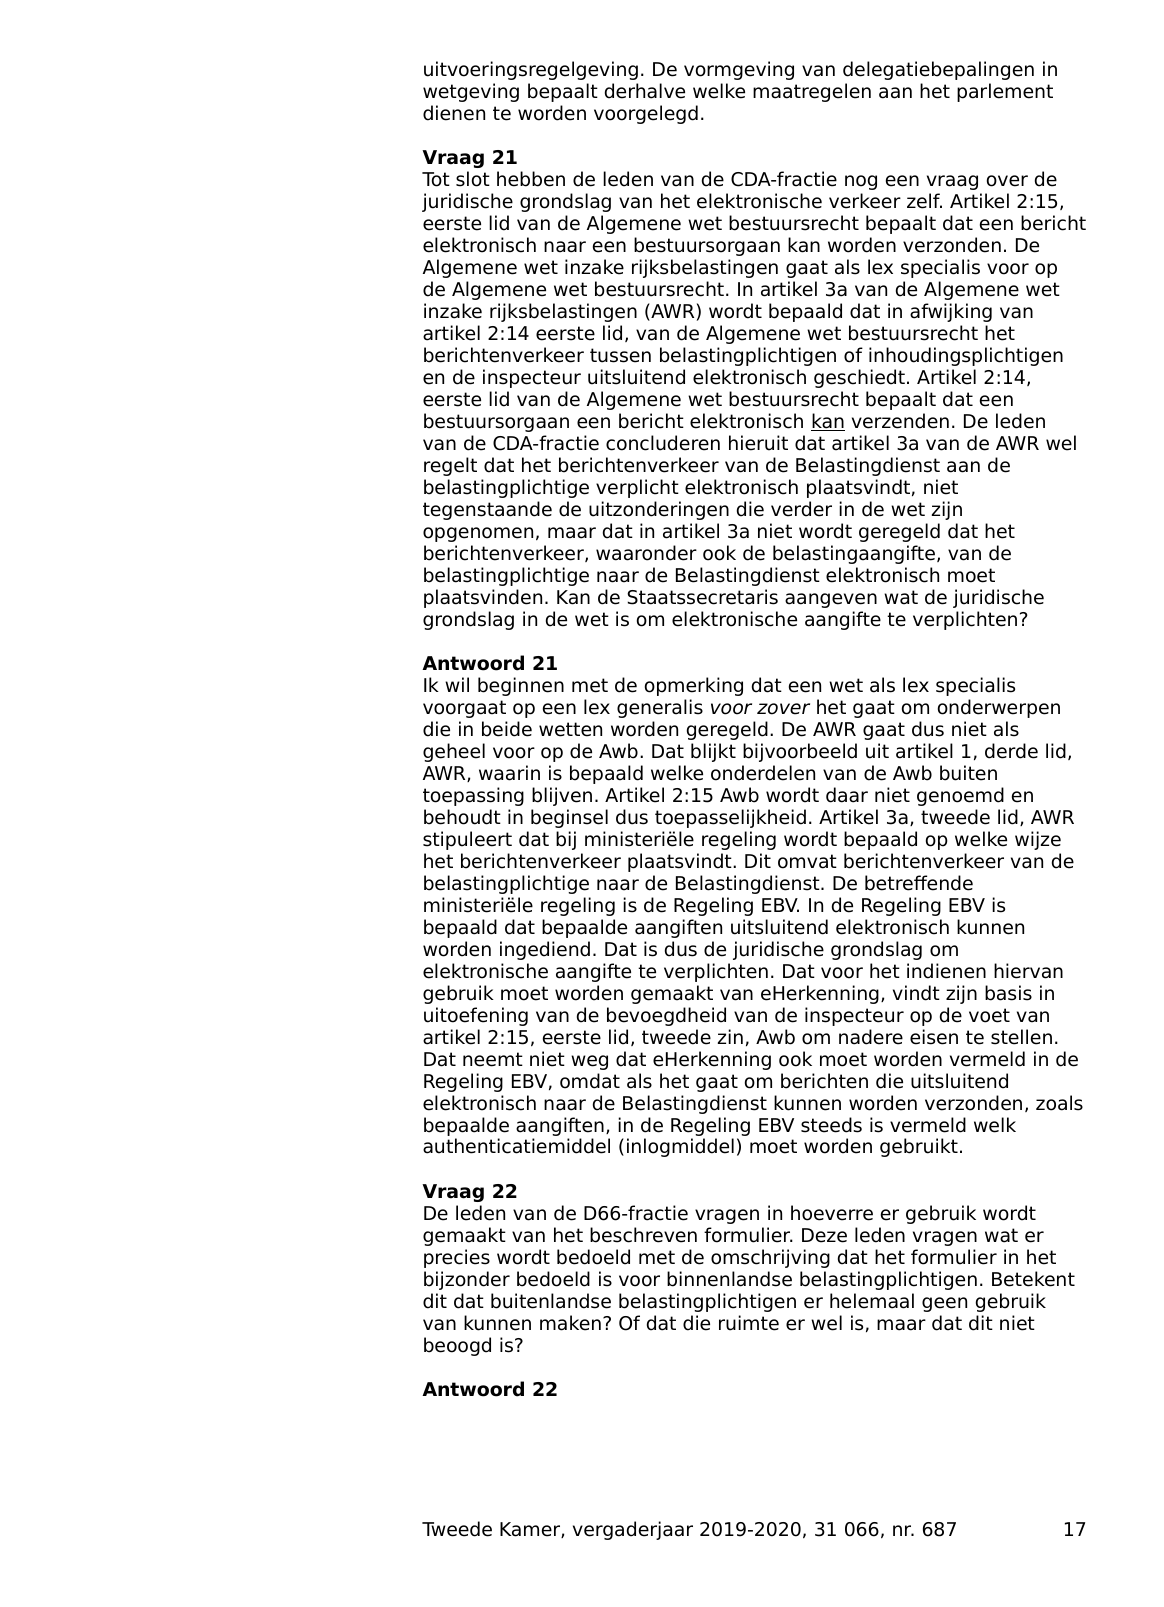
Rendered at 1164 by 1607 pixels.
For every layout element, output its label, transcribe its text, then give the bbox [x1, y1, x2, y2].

text Ik wil beginnen met de opmerking dat een wet als lex specialis voorgaat op een lex generalis voor zover het gaat om onderwerpen die in beide wetten worden geregeld. De AWR gaat dus niet als geheel voor op de Awb. Dat blijkt bijvoorbeeld uit artikel 1, derde lid, AWR, waarin is bepaald welke onderdelen van de Awb buiten toepassing blijven. Artikel 2:15 Awb wordt daar niet genoemd en behoudt in beginsel dus toepasselijkheid. Artikel 3a, tweede lid, AWR stipuleert dat bij ministeriële regeling wordt bepaald op welke wijze het berichtenverkeer plaatsvindt. Dit omvat berichtenverkeer van de belastingplichtige naar de Belastingdienst. De betreffende ministeriële regeling is de Regeling EBV. In de Regeling EBV is bepaald dat bepaalde aangiften uitsluitend elektronisch kunnen worden ingediend. Dat is dus de juridische grondslag om elektronische aangifte te verplichten. Dat voor het indienen hiervan gebruik moet worden gemaakt van eHerkenning, vindt zijn basis in uitoefening van de bevoegdheid van de inspecteur op de voet van artikel 2:15, eerste lid, tweede zin, Awb om nadere eisen te stellen. Dat neemt niet weg dat eHerkenning ook moet worden vermeld in de Regeling EBV, omdat als het gaat om berichten die uitsluitend elektronisch naar de Belastingdienst kunnen worden verzonden, zoals bepaalde aangiften, in de Regeling EBV steeds is vermeld welk authenticatiemiddel (inlogmiddel) moet worden gebruikt. [422, 675, 1087, 1158]
text De leden van de D66-fractie vragen in hoeverre er gebruik wordt gemaakt van het beschreven formulier. Deze leden vragen wat er precies wordt bedoeld met de omschrijving dat het formulier in het bijzonder bedoeld is voor binnenlandse belastingplichtigen. Betekent dit dat buitenlandse belastingplichtigen er helemaal geen gebruik van kunnen maken? Of dat die ruimte er wel is, maar dat dit niet beoogd is? [422, 1203, 1087, 1356]
text Antwoord 22 [422, 1379, 1087, 1401]
text Antwoord 21 [422, 653, 1087, 675]
text Vraag 21 [422, 147, 1087, 169]
text Vraag 22 [422, 1181, 1087, 1203]
text uitvoeringsregelgeving. De vormgeving van delegatiebepalingen in wetgeving bepaalt derhalve welke maatregelen aan het parlement dienen te worden voorgelegd. [422, 59, 1087, 125]
text Tot slot hebben de leden van de CDA-fractie nog een vraag over de juridische grondslag van het elektronische verkeer zelf. Artikel 2:15, eerste lid van de Algemene wet bestuursrecht bepaalt dat een bericht elektronisch naar een bestuursorgaan kan worden verzonden. De Algemene wet inzake rijksbelastingen gaat als lex specialis voor op de Algemene wet bestuursrecht. In artikel 3a van de Algemene wet inzake rijksbelastingen (AWR) wordt bepaald dat in afwijking van artikel 2:14 eerste lid, van de Algemene wet bestuursrecht het berichtenverkeer tussen belastingplichtigen of inhoudingsplichtigen en de inspecteur uitsluitend elektronisch geschiedt. Artikel 2:14, eerste lid van de Algemene wet bestuursrecht bepaalt dat een bestuursorgaan een bericht elektronisch kan verzenden. De leden van de CDA-fractie concluderen hieruit dat artikel 3a van de AWR wel regelt dat het berichtenverkeer van de Belastingdienst aan de belastingplichtige verplicht elektronisch plaatsvindt, niet tegenstaande de uitzonderingen die verder in de wet zijn opgenomen, maar dat in artikel 3a niet wordt geregeld dat het berichtenverkeer, waaronder ook de belastingaangifte, van de belastingplichtige naar de Belastingdienst elektronisch moet plaatsvinden. Kan de Staatssecretaris aangeven wat de juridische grondslag in de wet is om elektronische aangifte te verplichten? [422, 169, 1087, 631]
